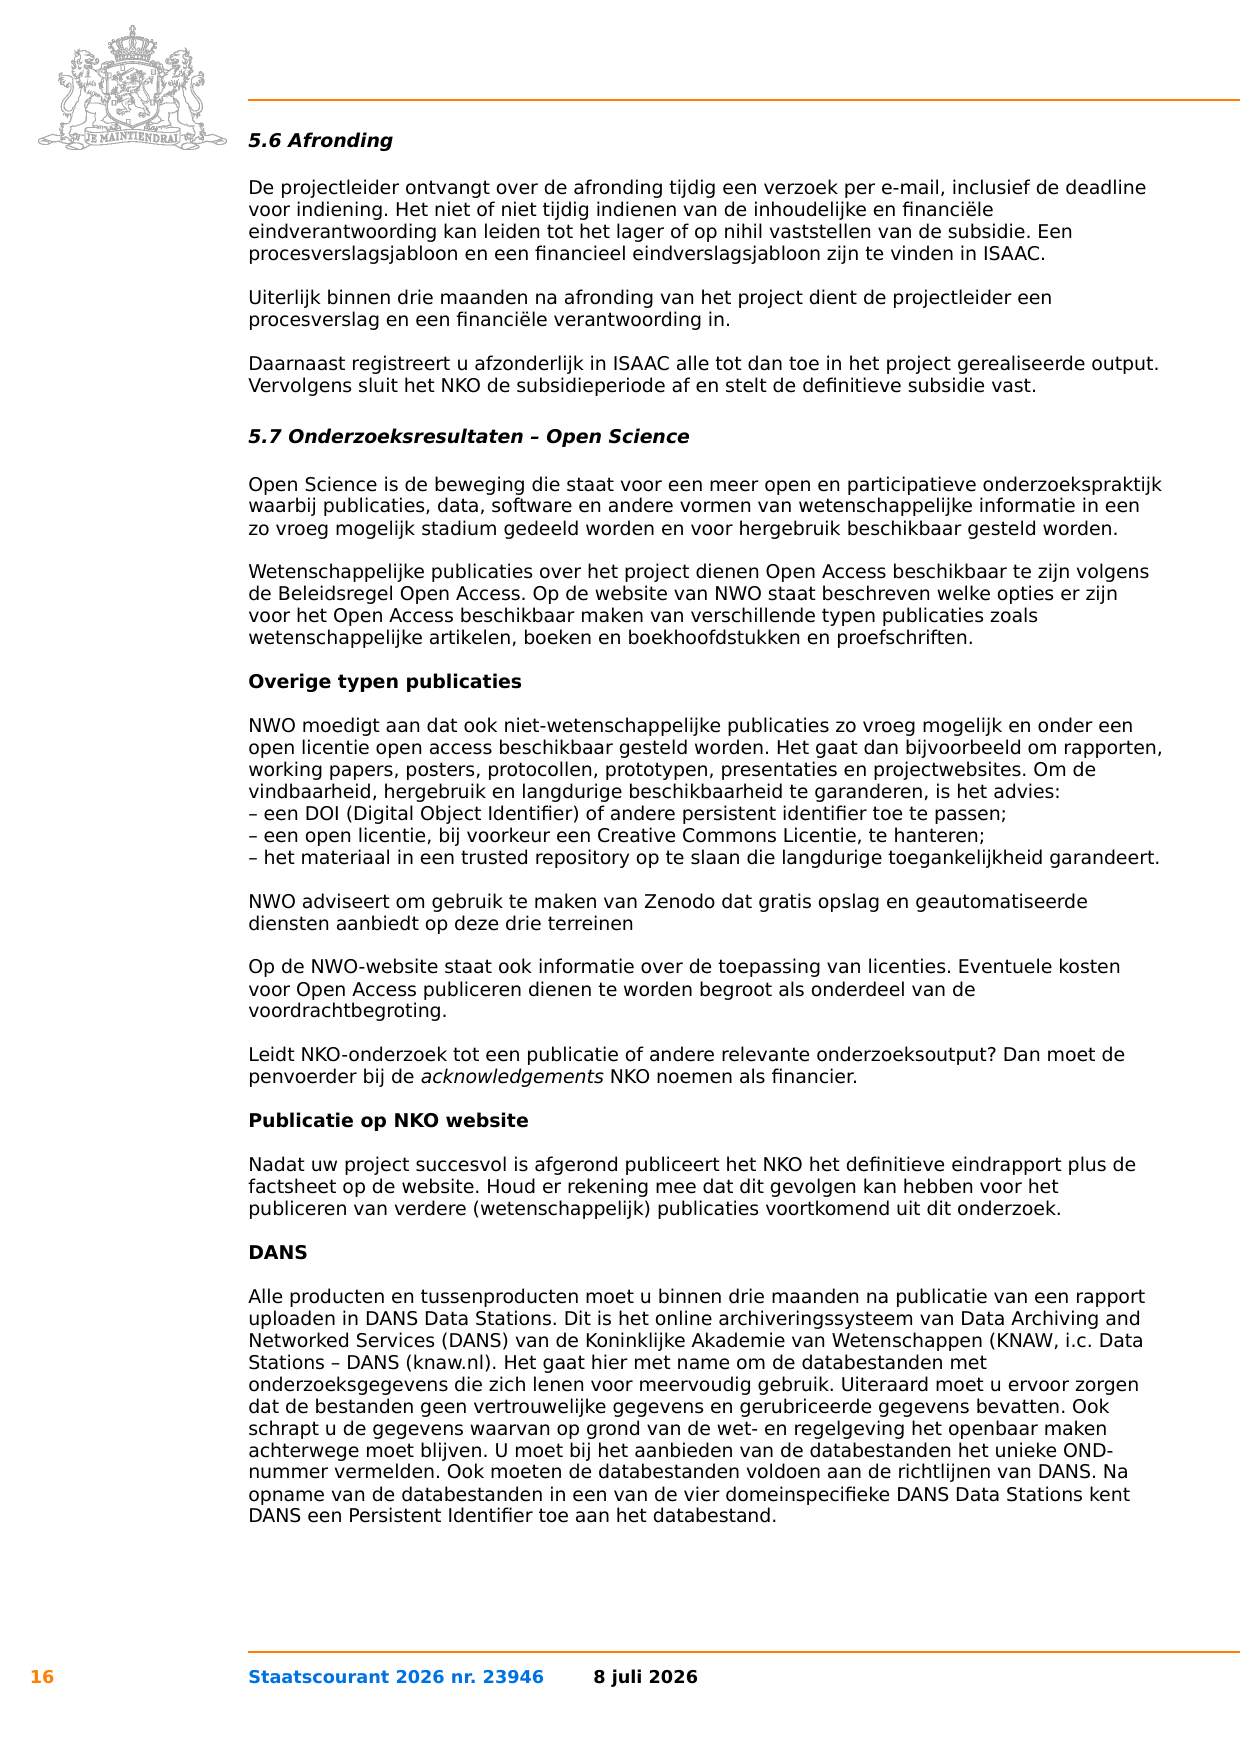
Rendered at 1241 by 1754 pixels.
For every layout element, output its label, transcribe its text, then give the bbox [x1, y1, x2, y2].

subtitle DANS [248, 1242, 1163, 1264]
text De projectleider ontvangt over de afronding tijdig een verzoek per e-mail, inclusief de deadline voor indiening. Het niet of niet tijdig indienen van de inhoudelijke en financiële eindverantwoording kan leiden tot het lager of op nihil vaststellen van de subsidie. Een procesverslagsjabloon en een financieel eindverslagsjabloon zijn te vinden in ISAAC. [248, 177, 1163, 265]
text – het materiaal in een trusted repository op te slaan die langdurige toegankelijkheid garandeert. [248, 847, 1163, 869]
text Alle producten en tussenproducten moet u binnen drie maanden na publicatie van een rapport uploaden in DANS Data Stations. Dit is het online archiveringssysteem van Data Archiving and Networked Services (DANS) van de Koninklijke Akademie van Wetenschappen (KNAW, i.c. Data Stations – DANS (knaw.nl). Het gaat hier met name om de databestanden met onderzoeksgegevens die zich lenen voor meervoudig gebruik. Uiteraard moet u ervoor zorgen dat de bestanden geen vertrouwelijke gegevens en gerubriceerde gegevens bevatten. Ook schrapt u de gegevens waarvan op grond van de wet- en regelgeving het openbaar maken achterwege moet blijven. U moet bij het aanbieden van de databestanden het unieke OND-nummer vermelden. Ook moeten de databestanden voldoen aan de richtlijnen van DANS. Na opname van de databestanden in een van de vier domeinspecifieke DANS Data Stations kent DANS een Persistent Identifier toe aan het databestand. [248, 1286, 1163, 1527]
text Uiterlijk binnen drie maanden na afronding van het project dient de projectleider een procesverslag en een financiële verantwoording in. [248, 287, 1163, 331]
subtitle 5.7 Onderzoeksresultaten – Open Science [248, 426, 1163, 448]
text Leidt NKO-onderzoek tot een publicatie of andere relevante onderzoeksoutput? Dan moet de penvoerder bij de acknowledgements NKO noemen als financier. [248, 1044, 1163, 1088]
picture [38, 25, 227, 150]
subtitle Publicatie op NKO website [248, 1110, 1163, 1132]
subtitle Overige typen publicaties [248, 671, 1163, 693]
text Open Science is de beweging die staat voor een meer open en participatieve onderzoekspraktijk waarbij publicaties, data, software en andere vormen van wetenschappelijke informatie in een zo vroeg mogelijk stadium gedeeld worden en voor hergebruik beschikbaar gesteld worden. [248, 473, 1163, 539]
subtitle 5.6 Afronding [248, 130, 1163, 152]
text – een open licentie, bij voorkeur een Creative Commons Licentie, te hanteren; [248, 825, 1163, 847]
text Nadat uw project succesvol is afgerond publiceert het NKO het definitieve eindrapport plus de factsheet op de website. Houd er rekening mee dat dit gevolgen kan hebben voor het publiceren van verdere (wetenschappelijk) publicaties voortkomend uit dit onderzoek. [248, 1154, 1163, 1220]
text NWO moedigt aan dat ook niet-wetenschappelijke publicaties zo vroeg mogelijk en onder een open licentie open access beschikbaar gesteld worden. Het gaat dan bijvoorbeeld om rapporten, working papers, posters, protocollen, prototypen, presentaties en projectwebsites. Om de vindbaarheid, hergebruik en langdurige beschikbaarheid te garanderen, is het advies: [248, 715, 1163, 803]
text Wetenschappelijke publicaties over het project dienen Open Access beschikbaar te zijn volgens de Beleidsregel Open Access. Op de website van NWO staat beschreven welke opties er zijn voor het Open Access beschikbaar maken van verschillende typen publicaties zoals wetenschappelijke artikelen, boeken en boekhoofdstukken en proefschriften. [248, 561, 1163, 649]
text NWO adviseert om gebruik te maken van Zenodo dat gratis opslag en geautomatiseerde diensten aanbiedt op deze drie terreinen [248, 891, 1163, 934]
text Daarnaast registreert u afzonderlijk in ISAAC alle tot dan toe in het project gerealiseerde output. Vervolgens sluit het NKO de subsidieperiode af en stelt de definitieve subsidie vast. [248, 352, 1163, 396]
text – een DOI (Digital Object Identifier) of andere persistent identifier toe te passen; [248, 803, 1163, 825]
text Op de NWO-website staat ook informatie over de toepassing van licenties. Eventuele kosten voor Open Access publiceren dienen te worden begroot als onderdeel van de voordrachtbegroting. [248, 956, 1163, 1022]
